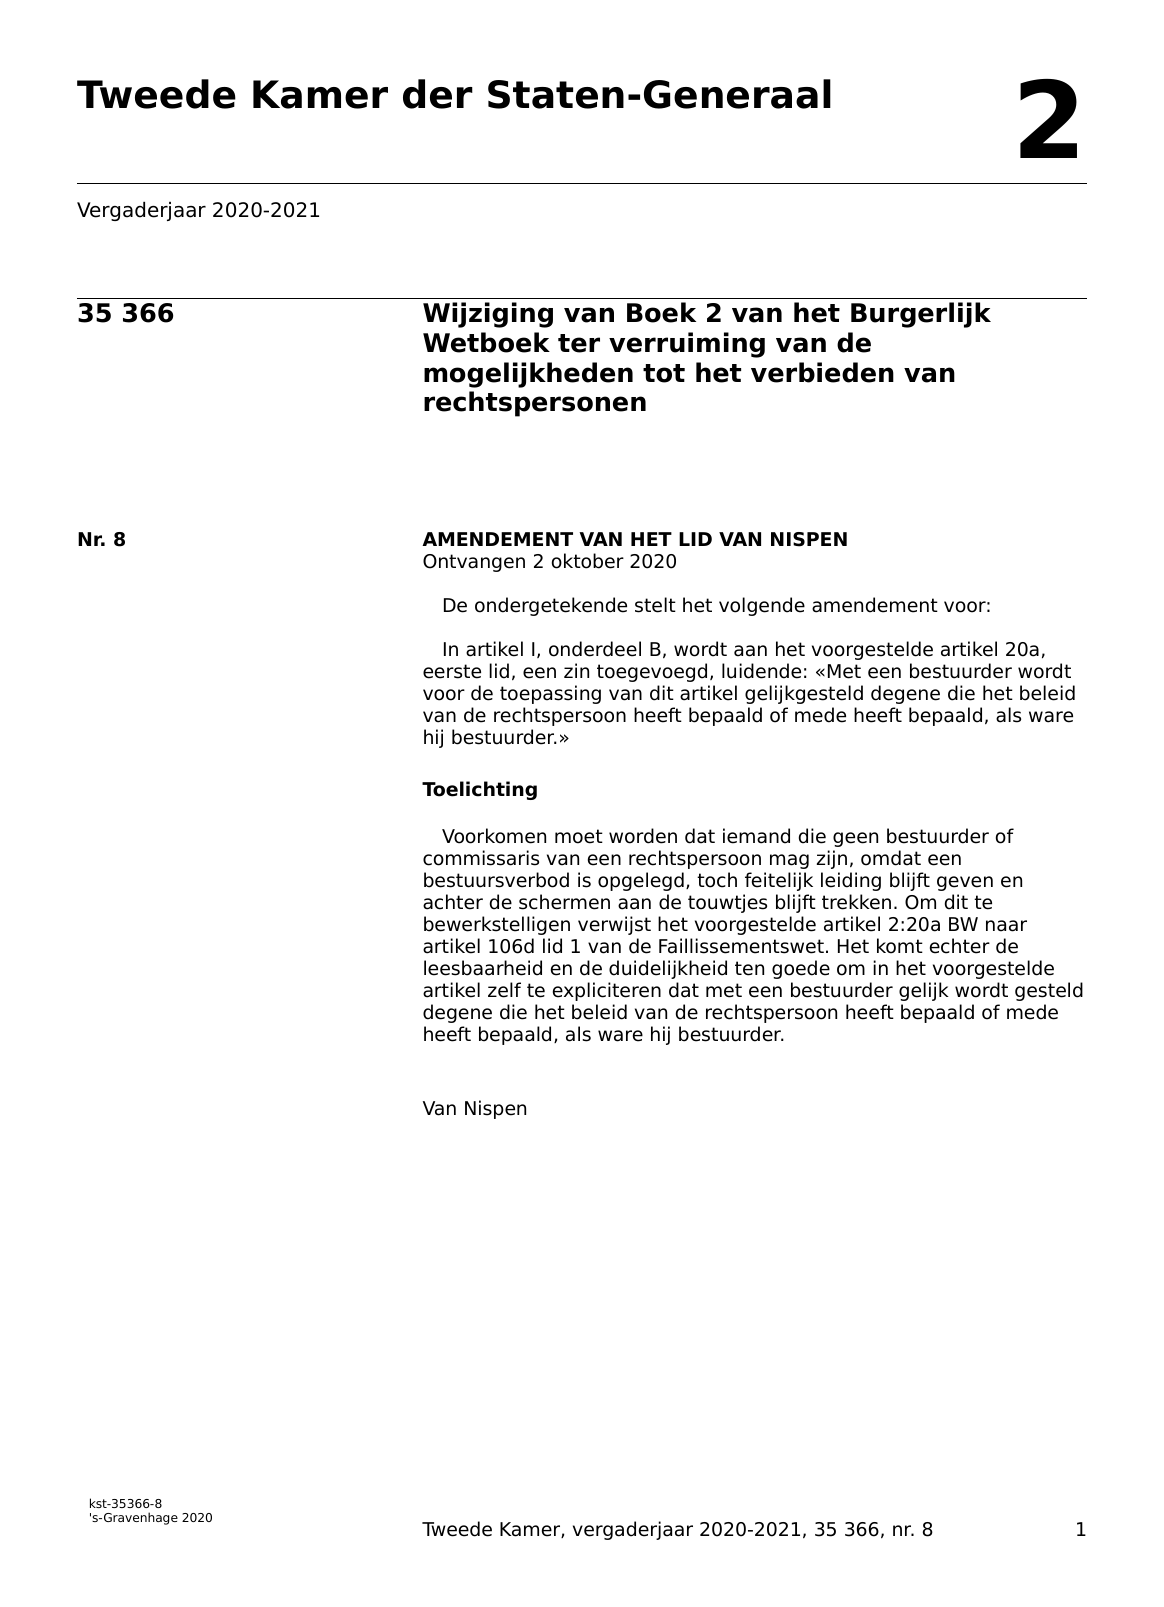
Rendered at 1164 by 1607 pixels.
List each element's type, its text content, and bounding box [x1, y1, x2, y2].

text Voorkomen moet worden dat iemand die geen bestuurder of commissaris van een rechtspersoon mag zijn, omdat een bestuursverbod is opgelegd, toch feitelijk leiding blijft geven en achter de schermen aan de touwtjes blijft trekken. Om dit te bewerkstelligen verwijst het voorgestelde artikel 2:20a BW naar artikel 106d lid 1 van de Faillissementswet. Het komt echter de leesbaarheid en de duidelijkheid ten goede om in het voorgestelde artikel zelf te expliciteren dat met een bestuurder gelijk wordt gesteld degene die het beleid van de rechtspersoon heeft bepaald of mede heeft bepaald, als ware hij bestuurder. [422, 826, 1087, 1046]
text De ondergetekende stelt het volgende amendement voor: [422, 595, 1087, 617]
table_header Tweede Kamer der Staten-Generaal [77, 59, 886, 183]
text Ontvangen 2 oktober 2020 [422, 551, 1087, 573]
text Van Nispen [422, 1076, 1087, 1120]
subtitle 35 366 Wijziging van Boek 2 van het Burgerlijk Wetboek ter verruiming van de mogelijkheden tot het verbieden van rechtspersonen [77, 299, 1087, 418]
text In artikel I, onderdeel B, wordt aan het voorgestelde artikel 20a, eerste lid, een zin toegevoegd, luidende: «Met een bestuurder wordt voor de toepassing van dit artikel gelijkgesteld degene die het beleid van de rechtspersoon heeft bepaald of mede heeft bepaald, als ware hij bestuurder.» [422, 639, 1087, 749]
table_header 2 [886, 59, 1087, 183]
text 's-Gravenhage 2020 [88, 1511, 323, 1525]
table_cell Vergaderjaar 2020-2021 [77, 184, 1087, 298]
text kst-35366-8 [88, 1497, 323, 1511]
subtitle Toelichting [422, 779, 1087, 801]
subtitle Nr. 8 AMENDEMENT VAN HET LID VAN NISPEN [77, 529, 1087, 551]
